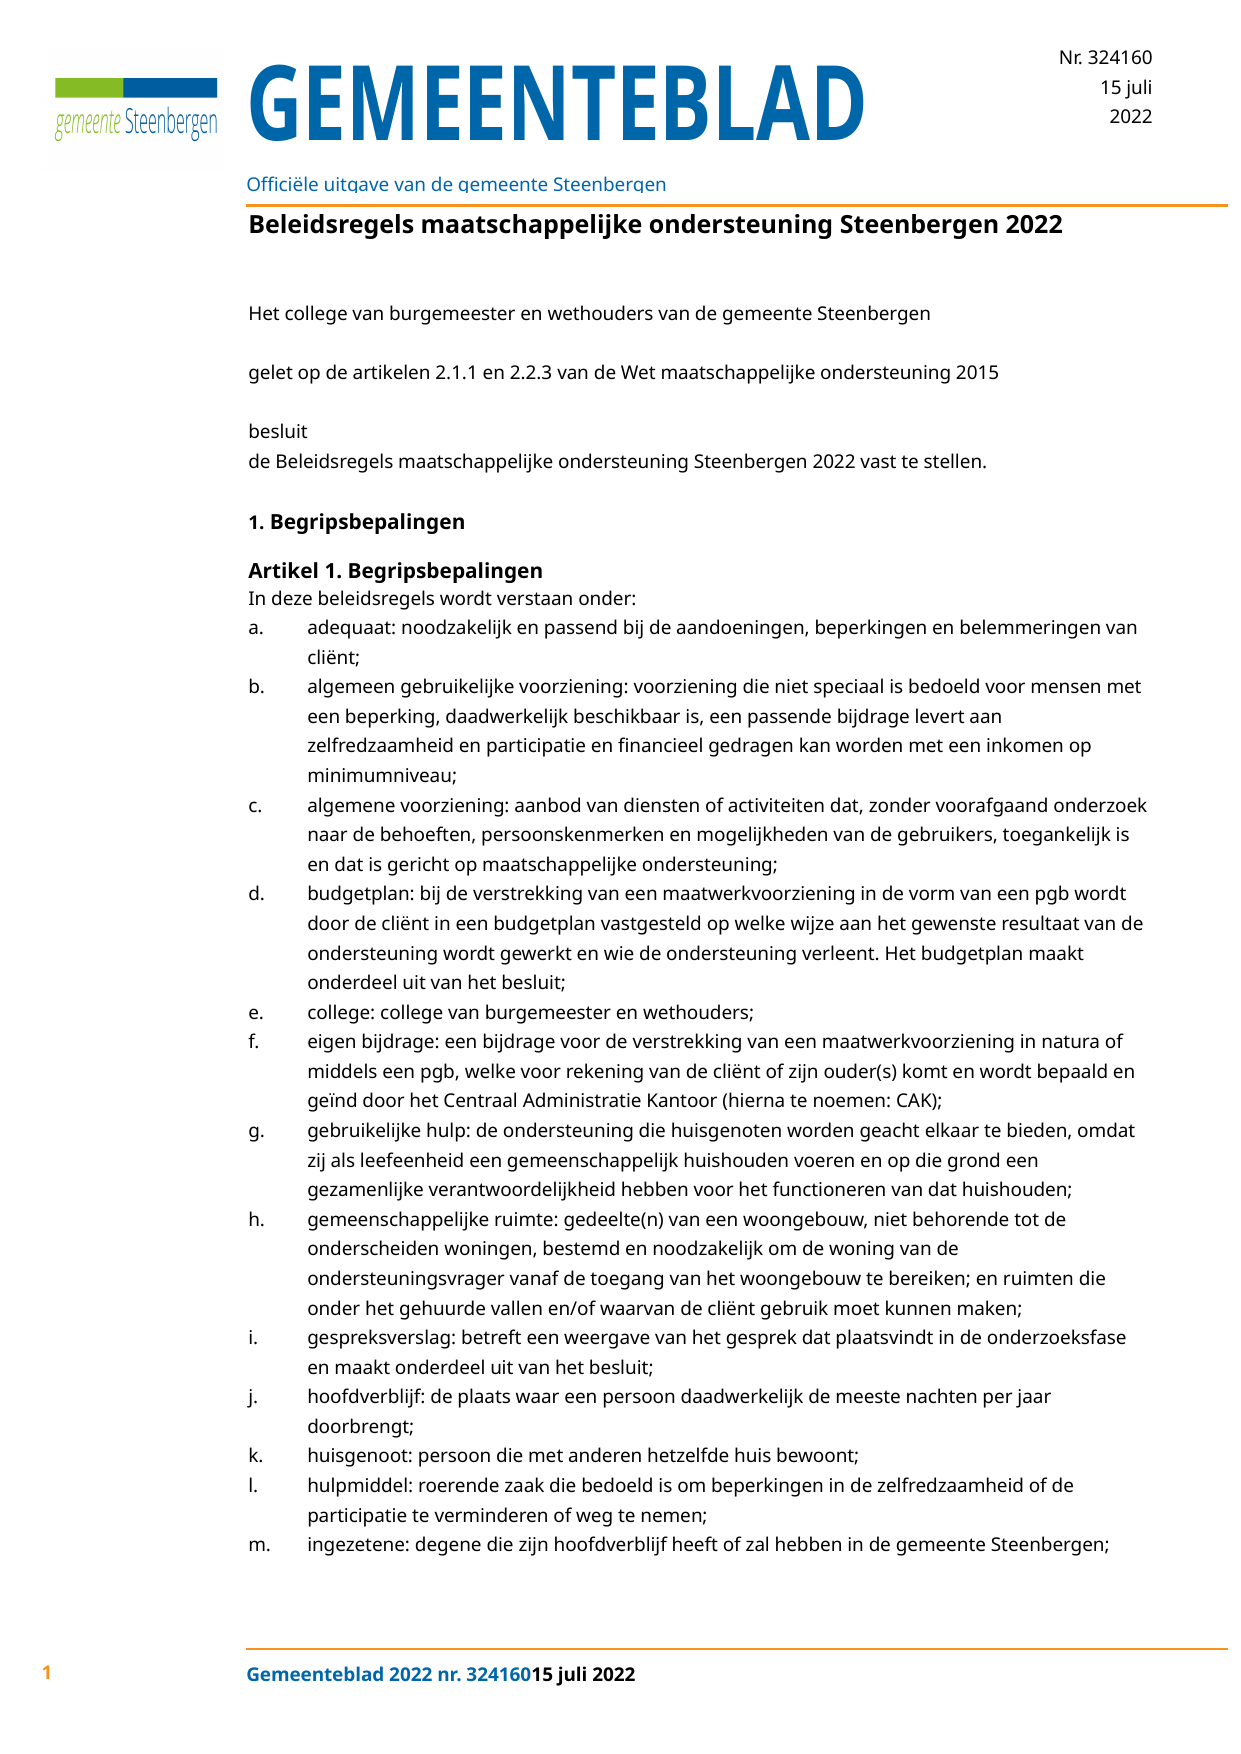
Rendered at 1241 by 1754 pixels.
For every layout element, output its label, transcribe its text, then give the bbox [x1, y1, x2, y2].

list gespreksverslag: betreft een weergave van het gesprek dat plaatsvindt in de onderzoeksfase en maakt onderdeel uit van het besluit; [248, 1324, 1152, 1379]
list eigen bijdrage: een bijdrage voor de verstrekking van een maatwerkvoorziening in natura of middels een pgb, welke voor rekening van de cliënt of zijn ouder(s) komt en wordt bepaald en geïnd door het Centraal Administratie Kantoor (hierna te noemen: CAK); [248, 1028, 1152, 1113]
text besluit [248, 418, 1152, 444]
list adequaat: noodzakelijk en passend bij de aandoeningen, beperkingen en belemmeringen van cliënt; [248, 614, 1152, 669]
list huisgenoot: persoon die met anderen hetzelfde huis bewoont; [248, 1443, 1152, 1468]
text In deze beleidsregels wordt verstaan onder: [248, 585, 1152, 610]
list college: college van burgemeester en wethouders; [248, 999, 1152, 1024]
list hoofdverblijf: de plaats waar een persoon daadwerkelijk de meeste nachten per jaar doorbrengt; [248, 1383, 1152, 1439]
text gelet op de artikelen 2.1.1 en 2.2.3 van de Wet maatschappelijke ondersteuning 2015 [248, 359, 1152, 385]
list gebruikelijke hulp: de ondersteuning die huisgenoten worden geacht elkaar te bieden, omdat zij als leefeenheid een gemeenschappelijk huishouden voeren en op die grond een gezamenlijke verantwoordelijkheid hebben voor het functioneren van dat huishouden; [248, 1117, 1152, 1202]
list ingezetene: degene die zijn hoofdverblijf heeft of zal hebben in de gemeente Steenbergen; [248, 1531, 1152, 1557]
list algemene voorziening: aanbod van diensten of activiteiten dat, zonder voorafgaand onderzoek naar de behoeften, persoonskenmerken en mogelijkheden van de gebruikers, toegankelijk is en dat is gericht op maatschappelijke ondersteuning; [248, 792, 1152, 877]
list hulpmiddel: roerende zaak die bedoeld is om beperkingen in de zelfredzaamheid of de participatie te verminderen of weg te nemen; [248, 1472, 1152, 1527]
picture [41, 47, 231, 172]
text Artikel 1. Begripsbepalingen [248, 556, 1152, 585]
list budgetplan: bij de verstrekking van een maatwerkvoorziening in de vorm van een pgb wordt door de cliënt in een budgetplan vastgesteld op welke wijze aan het gewenste resultaat van de ondersteuning wordt gewerkt en wie de ondersteuning verleent. Het budgetplan maakt onderdeel uit van het besluit; [248, 881, 1152, 995]
text Beleidsregels maatschappelijke ondersteuning Steenbergen 2022 [248, 207, 1152, 241]
list gemeenschappelijke ruimte: gedeelte(n) van een woongebouw, niet behorende tot de onderscheiden woningen, bestemd en noodzakelijk om de woning van de ondersteuningsvrager vanaf de toegang van het woongebouw te bereiken; en ruimten die onder het gehuurde vallen en/of waarvan de cliënt gebruik moet kunnen maken; [248, 1206, 1152, 1320]
text 1. Begripsbepalingen [248, 507, 1152, 535]
list algemeen gebruikelijke voorziening: voorziening die niet speciaal is bedoeld voor mensen met een beperking, daadwerkelijk beschikbaar is, een passende bijdrage levert aan zelfredzaamheid en participatie en financieel gedragen kan worden met een inkomen op minimumniveau; [248, 673, 1152, 788]
text de Beleidsregels maatschappelijke ondersteuning Steenbergen 2022 vast te stellen. [248, 448, 1152, 473]
text Het college van burgemeester en wethouders van de gemeente Steenbergen [248, 300, 1152, 326]
